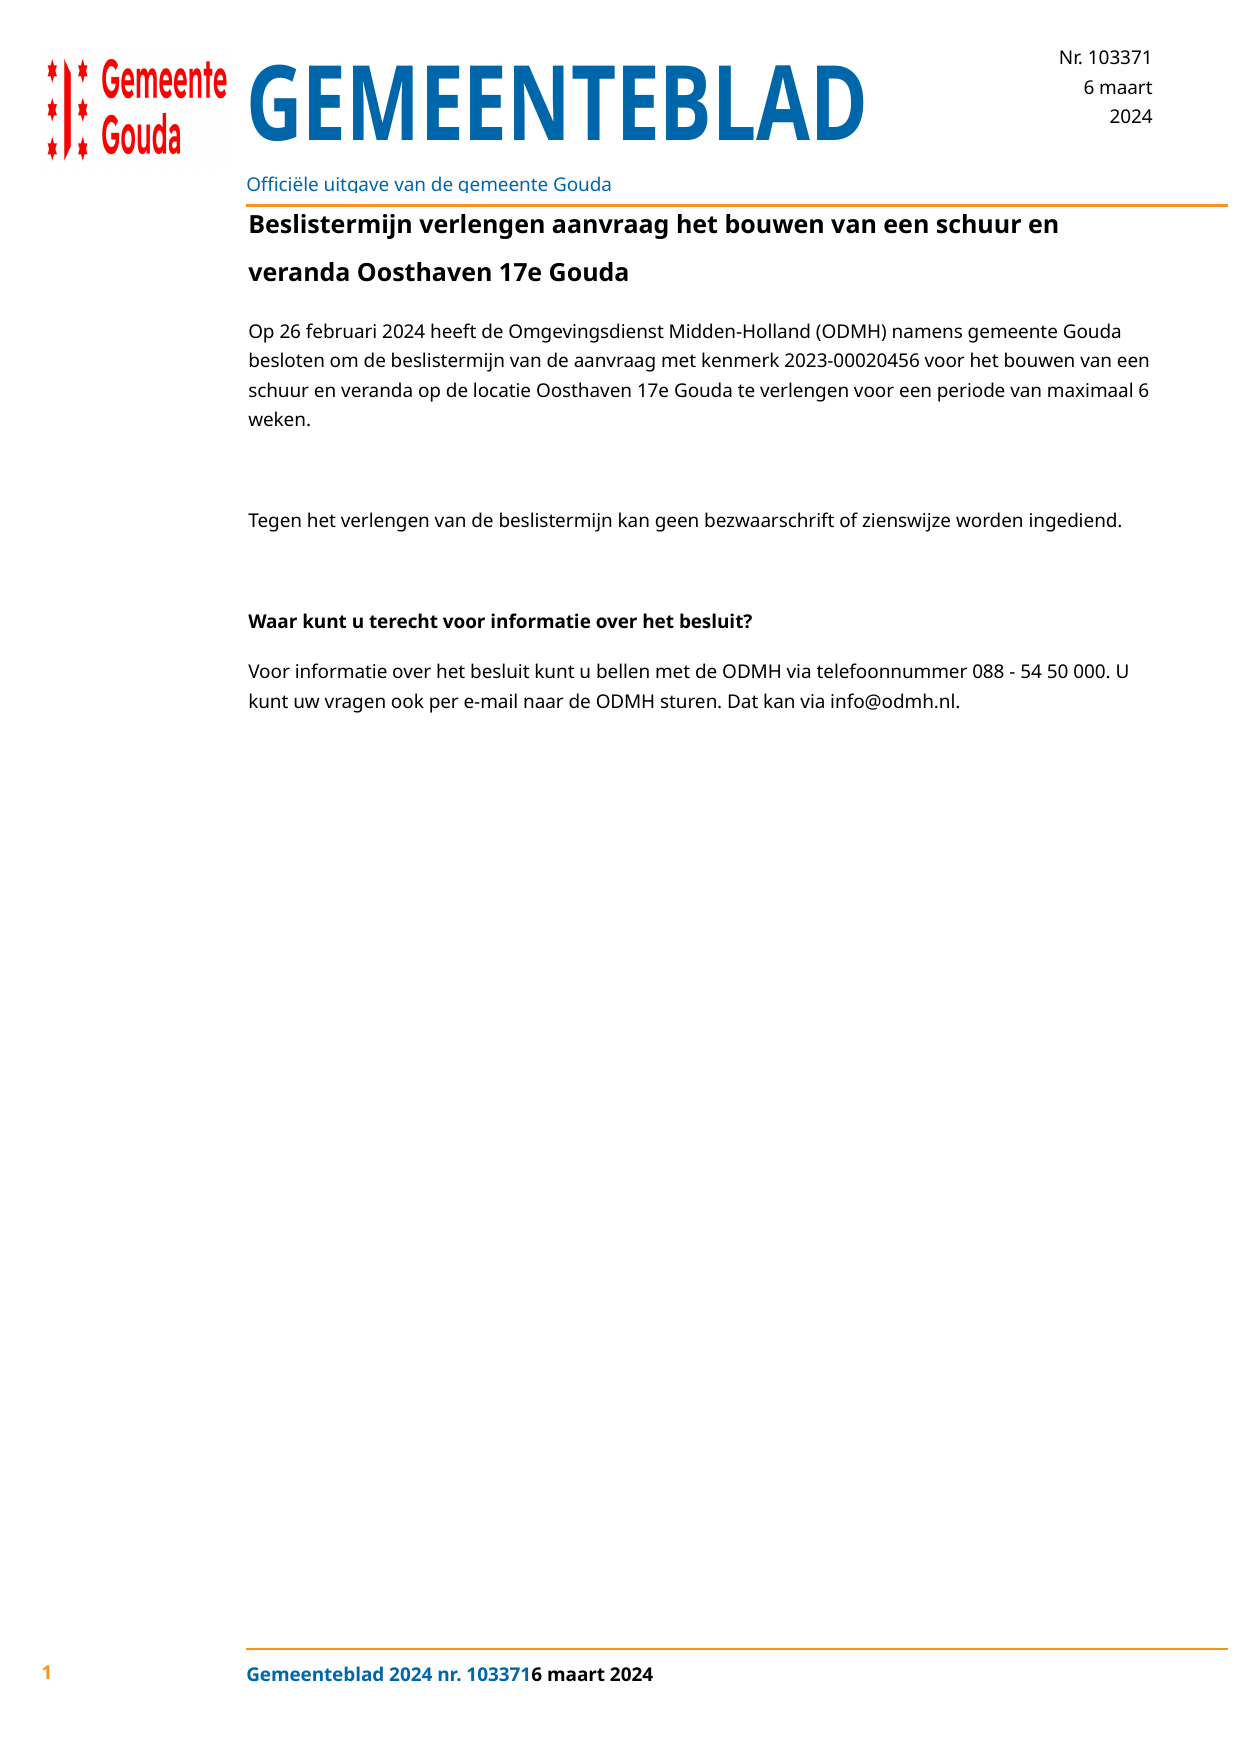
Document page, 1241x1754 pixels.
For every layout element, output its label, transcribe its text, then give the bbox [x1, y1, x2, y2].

picture [41, 47, 231, 172]
text Tegen het verlengen van de beslistermijn kan geen bezwaarschrift of zienswijze worden ingediend. [248, 507, 1152, 533]
text Voor informatie over het besluit kunt u bellen met de ODMH via telefoonnummer 088 - 54 50 000. U kunt uw vragen ook per e-mail naar de ODMH sturen. Dat kan via info@odmh.nl. [248, 659, 1152, 714]
text Beslistermijn verlengen aanvraag het bouwen van een schuur en veranda Oosthaven 17e Gouda [248, 207, 1152, 288]
text Waar kunt u terecht voor informatie over het besluit? [248, 608, 1152, 634]
text Op 26 februari 2024 heeft de Omgevingsdienst Midden-Holland (ODMH) namens gemeente Gouda besloten om de beslistermijn van de aanvraag met kenmerk 2023-00020456 voor het bouwen van een schuur en veranda op de locatie Oosthaven 17e Gouda te verlengen voor een periode van maximaal 6 weken. [248, 318, 1152, 432]
